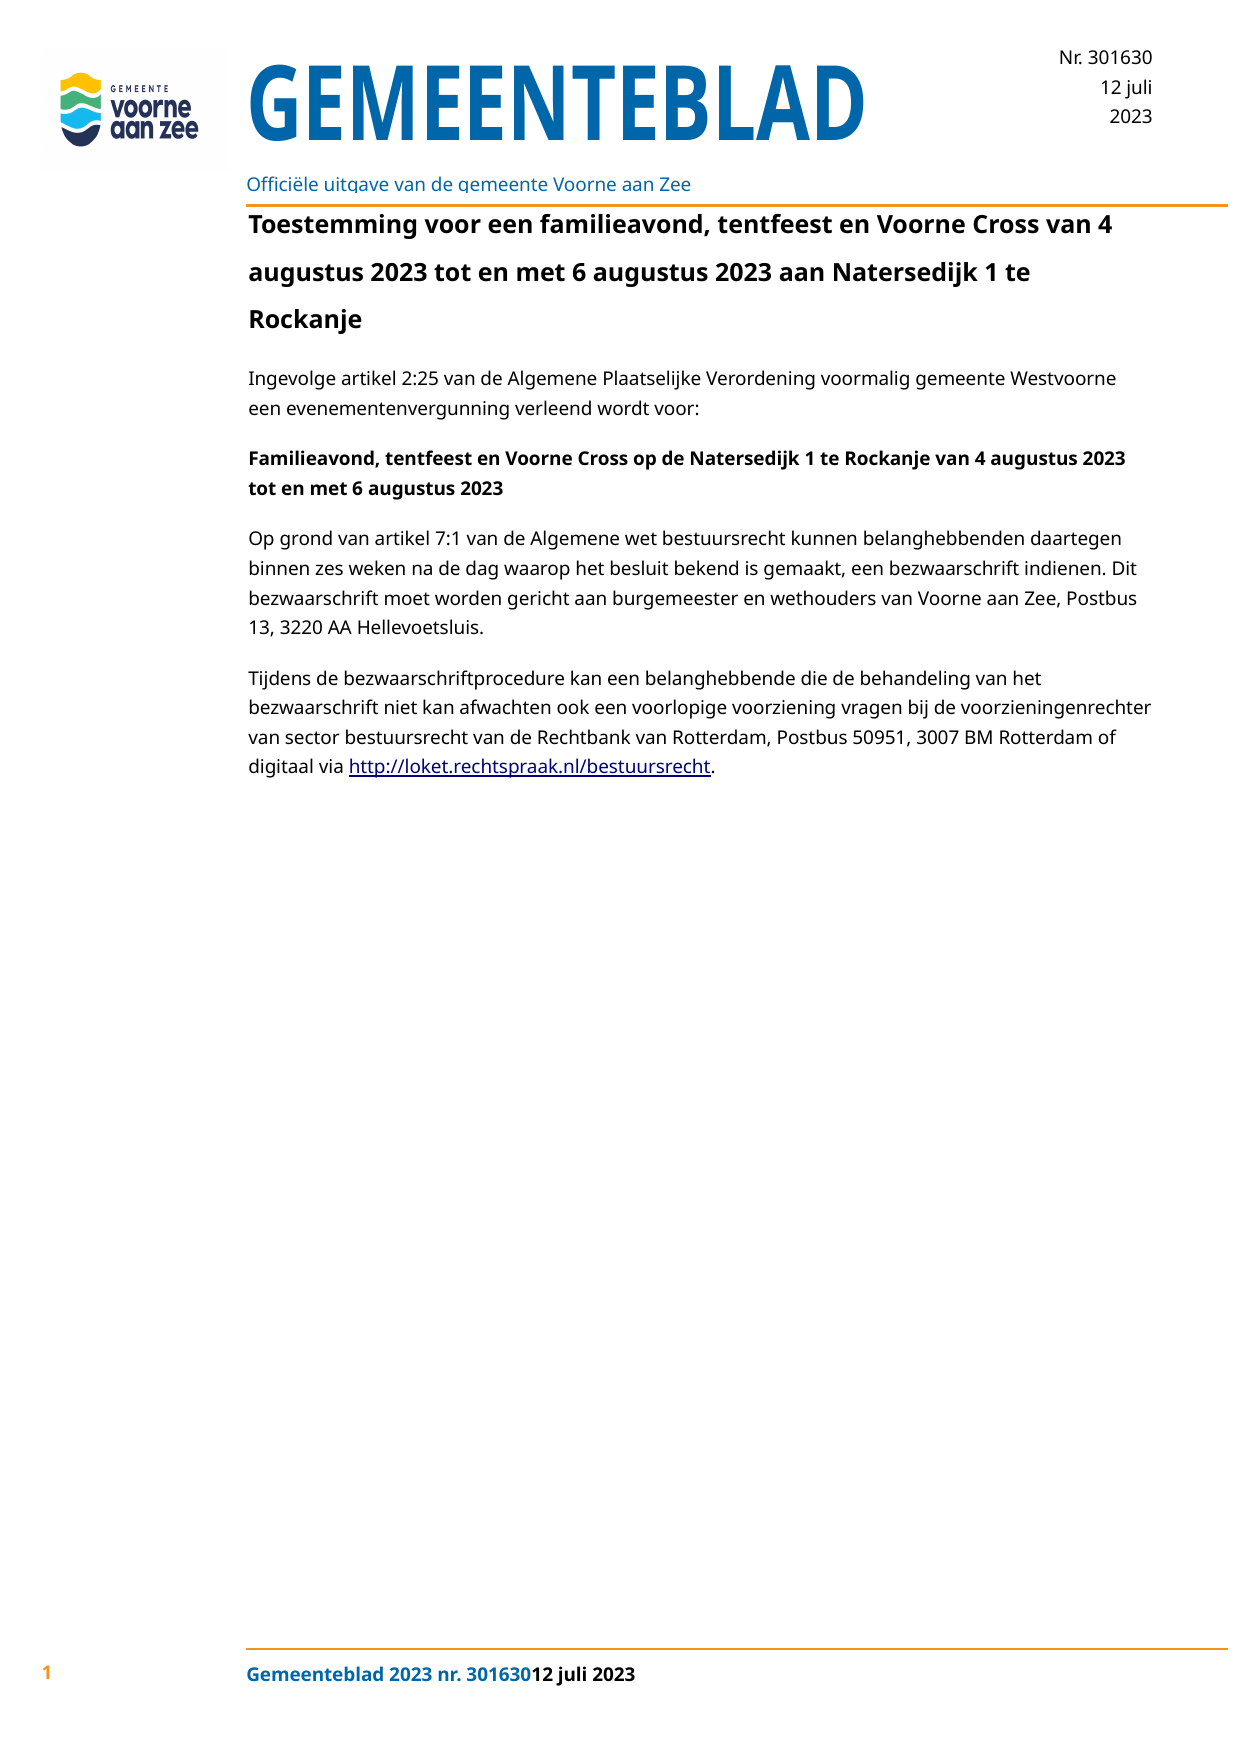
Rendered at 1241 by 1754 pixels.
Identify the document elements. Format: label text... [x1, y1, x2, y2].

text Ingevolge artikel 2:25 van de Algemene Plaatselijke Verordening voormalig gemeente Westvoorne een evenementenvergunning verleend wordt voor: [248, 366, 1152, 421]
text Op grond van artikel 7:1 van de Algemene wet bestuursrecht kunnen belanghebbenden daartegen binnen zes weken na de dag waarop het besluit bekend is gemaakt, een bezwaarschrift indienen. Dit bezwaarschrift moet worden gericht aan burgemeester en wethouders van Voorne aan Zee, Postbus 13, 3220 AA Hellevoetsluis. [248, 526, 1152, 640]
picture [41, 47, 231, 172]
text Tijdens de bezwaarschriftprocedure kan een belanghebbende die de behandeling van het bezwaarschrift niet kan afwachten ook een voorlopige voorziening vragen bij de voorzieningenrechter van sector bestuursrecht van de Rechtbank van Rotterdam, Postbus 50951, 3007 BM Rotterdam of digitaal via http://loket.rechtspraak.nl/bestuursrecht. [248, 665, 1152, 779]
text Toestemming voor een familieavond, tentfeest en Voorne Cross van 4 augustus 2023 tot en met 6 augustus 2023 aan Natersedijk 1 te Rockanje [248, 207, 1152, 336]
text Familieavond, tentfeest en Voorne Cross op de Natersedijk 1 te Rockanje van 4 augustus 2023 tot en met 6 augustus 2023 [248, 446, 1152, 501]
